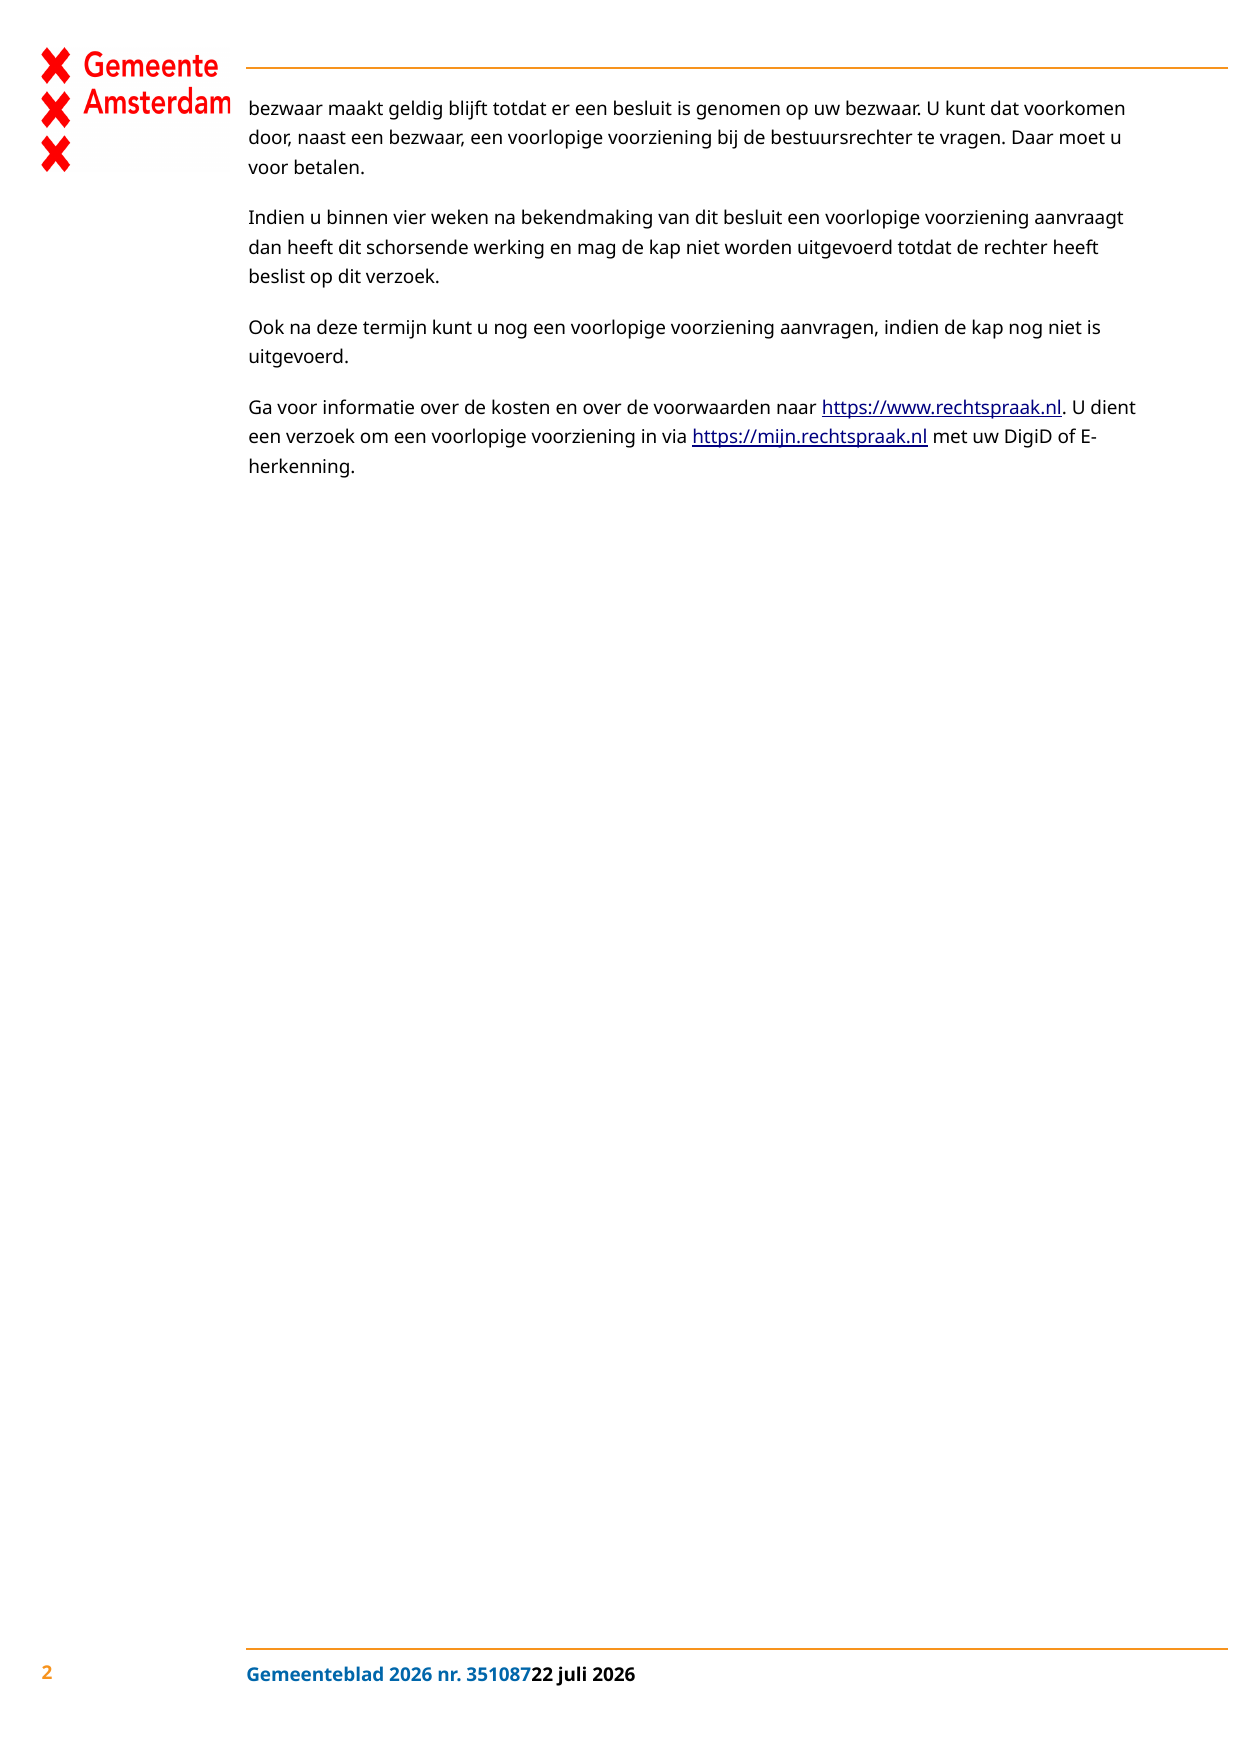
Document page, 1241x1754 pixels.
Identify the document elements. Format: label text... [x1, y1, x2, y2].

text bezwaar maakt geldig blijft totdat er een besluit is genomen op uw bezwaar. U kunt dat voorkomen door, naast een bezwaar, een voorlopige voorziening bij de bestuursrechter te vragen. Daar moet u voor betalen. [248, 95, 1152, 180]
text Indien u binnen vier weken na bekendmaking van dit besluit een voorlopige voorziening aanvraagt dan heeft dit schorsende werking en mag de kap niet worden uitgevoerd totdat de rechter heeft beslist op dit verzoek. [248, 204, 1152, 289]
text Ook na deze termijn kunt u nog een voorlopige voorziening aanvragen, indien de kap nog niet is uitgevoerd. [248, 314, 1152, 369]
picture [41, 47, 231, 172]
text Ga voor informatie over de kosten en over de voorwaarden naar https://www.rechtspraak.nl. U dient een verzoek om een voorlopige voorziening in via https://mijn.rechtspraak.nl met uw DigiD of E-herkenning. [248, 394, 1152, 479]
